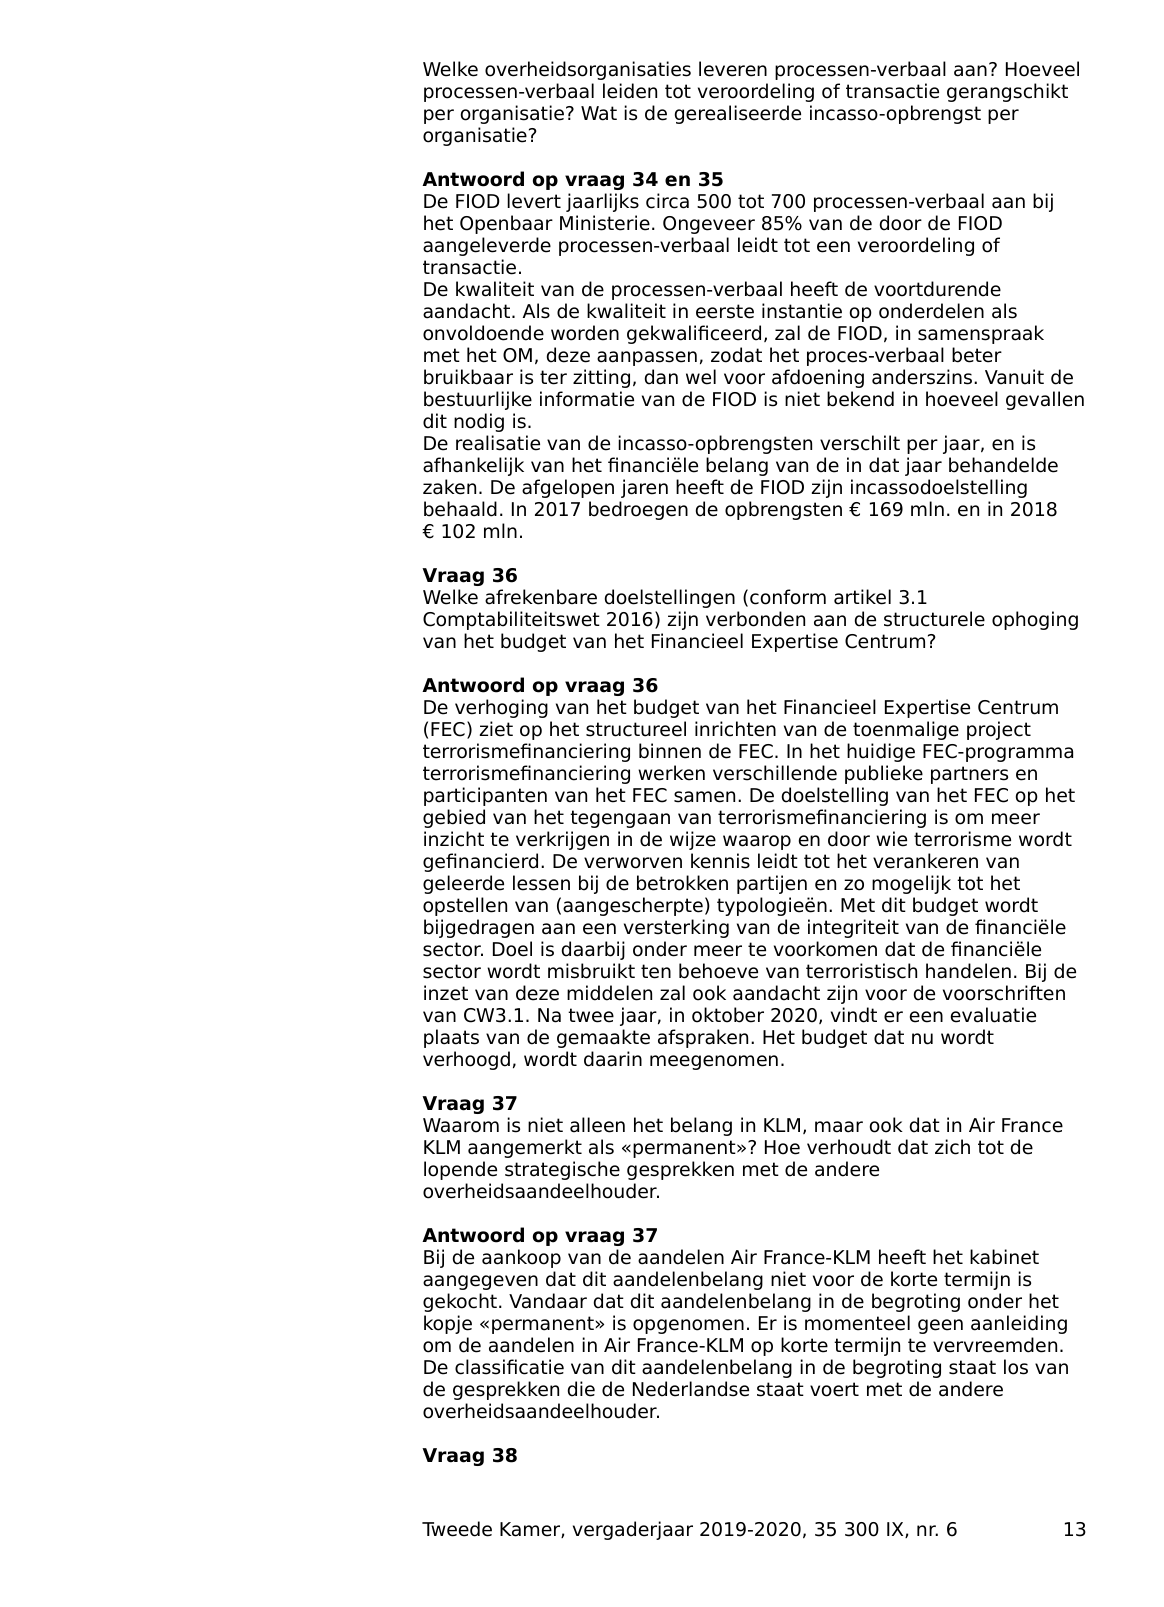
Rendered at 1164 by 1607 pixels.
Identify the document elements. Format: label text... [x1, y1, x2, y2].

text De FIOD levert jaarlijks circa 500 tot 700 processen-verbaal aan bij het Openbaar Ministerie. Ongeveer 85% van de door de FIOD aangeleverde processen-verbaal leidt tot een veroordeling of transactie. [422, 191, 1087, 279]
text De kwaliteit van de processen-verbaal heeft de voortdurende aandacht. Als de kwaliteit in eerste instantie op onderdelen als onvoldoende worden gekwalificeerd, zal de FIOD, in samenspraak met het OM, deze aanpassen, zodat het proces-verbaal beter bruikbaar is ter zitting, dan wel voor afdoening anderszins. Vanuit de bestuurlijke informatie van de FIOD is niet bekend in hoeveel gevallen dit nodig is. [422, 279, 1087, 433]
text Antwoord op vraag 37 [422, 1225, 1087, 1247]
text Welke overheidsorganisaties leveren processen-verbaal aan? Hoeveel processen-verbaal leiden tot veroordeling of transactie gerangschikt per organisatie? Wat is de gerealiseerde incasso-opbrengst per organisatie? [422, 59, 1087, 147]
text Vraag 36 [422, 565, 1087, 587]
text Antwoord op vraag 36 [422, 675, 1087, 697]
text De realisatie van de incasso-opbrengsten verschilt per jaar, en is afhankelijk van het financiële belang van de in dat jaar behandelde zaken. De afgelopen jaren heeft de FIOD zijn incassodoelstelling behaald. In 2017 bedroegen de opbrengsten € 169 mln. en in 2018 € 102 mln. [422, 433, 1087, 543]
text De verhoging van het budget van het Financieel Expertise Centrum (FEC) ziet op het structureel inrichten van de toenmalige project terrorismefinanciering binnen de FEC. In het huidige FEC-programma terrorismefinanciering werken verschillende publieke partners en participanten van het FEC samen. De doelstelling van het FEC op het gebied van het tegengaan van terrorismefinanciering is om meer inzicht te verkrijgen in de wijze waarop en door wie terrorisme wordt gefinancierd. De verworven kennis leidt tot het verankeren van geleerde lessen bij de betrokken partijen en zo mogelijk tot het opstellen van (aangescherpte) typologieën. Met dit budget wordt bijgedragen aan een versterking van de integriteit van de financiële sector. Doel is daarbij onder meer te voorkomen dat de financiële sector wordt misbruikt ten behoeve van terroristisch handelen. Bij de inzet van deze middelen zal ook aandacht zijn voor de voorschriften van CW3.1. Na twee jaar, in oktober 2020, vindt er een evaluatie plaats van de gemaakte afspraken. Het budget dat nu wordt verhoogd, wordt daarin meegenomen. [422, 697, 1087, 1071]
text Antwoord op vraag 34 en 35 [422, 169, 1087, 191]
text Vraag 37 [422, 1093, 1087, 1115]
text Bij de aankoop van de aandelen Air France-KLM heeft het kabinet aangegeven dat dit aandelenbelang niet voor de korte termijn is gekocht. Vandaar dat dit aandelenbelang in de begroting onder het kopje «permanent» is opgenomen. Er is momenteel geen aanleiding om de aandelen in Air France-KLM op korte termijn te vervreemden. De classificatie van dit aandelenbelang in de begroting staat los van de gesprekken die de Nederlandse staat voert met de andere overheidsaandeelhouder. [422, 1247, 1087, 1423]
text Waarom is niet alleen het belang in KLM, maar ook dat in Air France KLM aangemerkt als «permanent»? Hoe verhoudt dat zich tot de lopende strategische gesprekken met de andere overheidsaandeelhouder. [422, 1115, 1087, 1203]
text Vraag 38 [422, 1445, 1087, 1467]
text Welke afrekenbare doelstellingen (conform artikel 3.1 Comptabiliteitswet 2016) zijn verbonden aan de structurele ophoging van het budget van het Financieel Expertise Centrum? [422, 587, 1087, 653]
